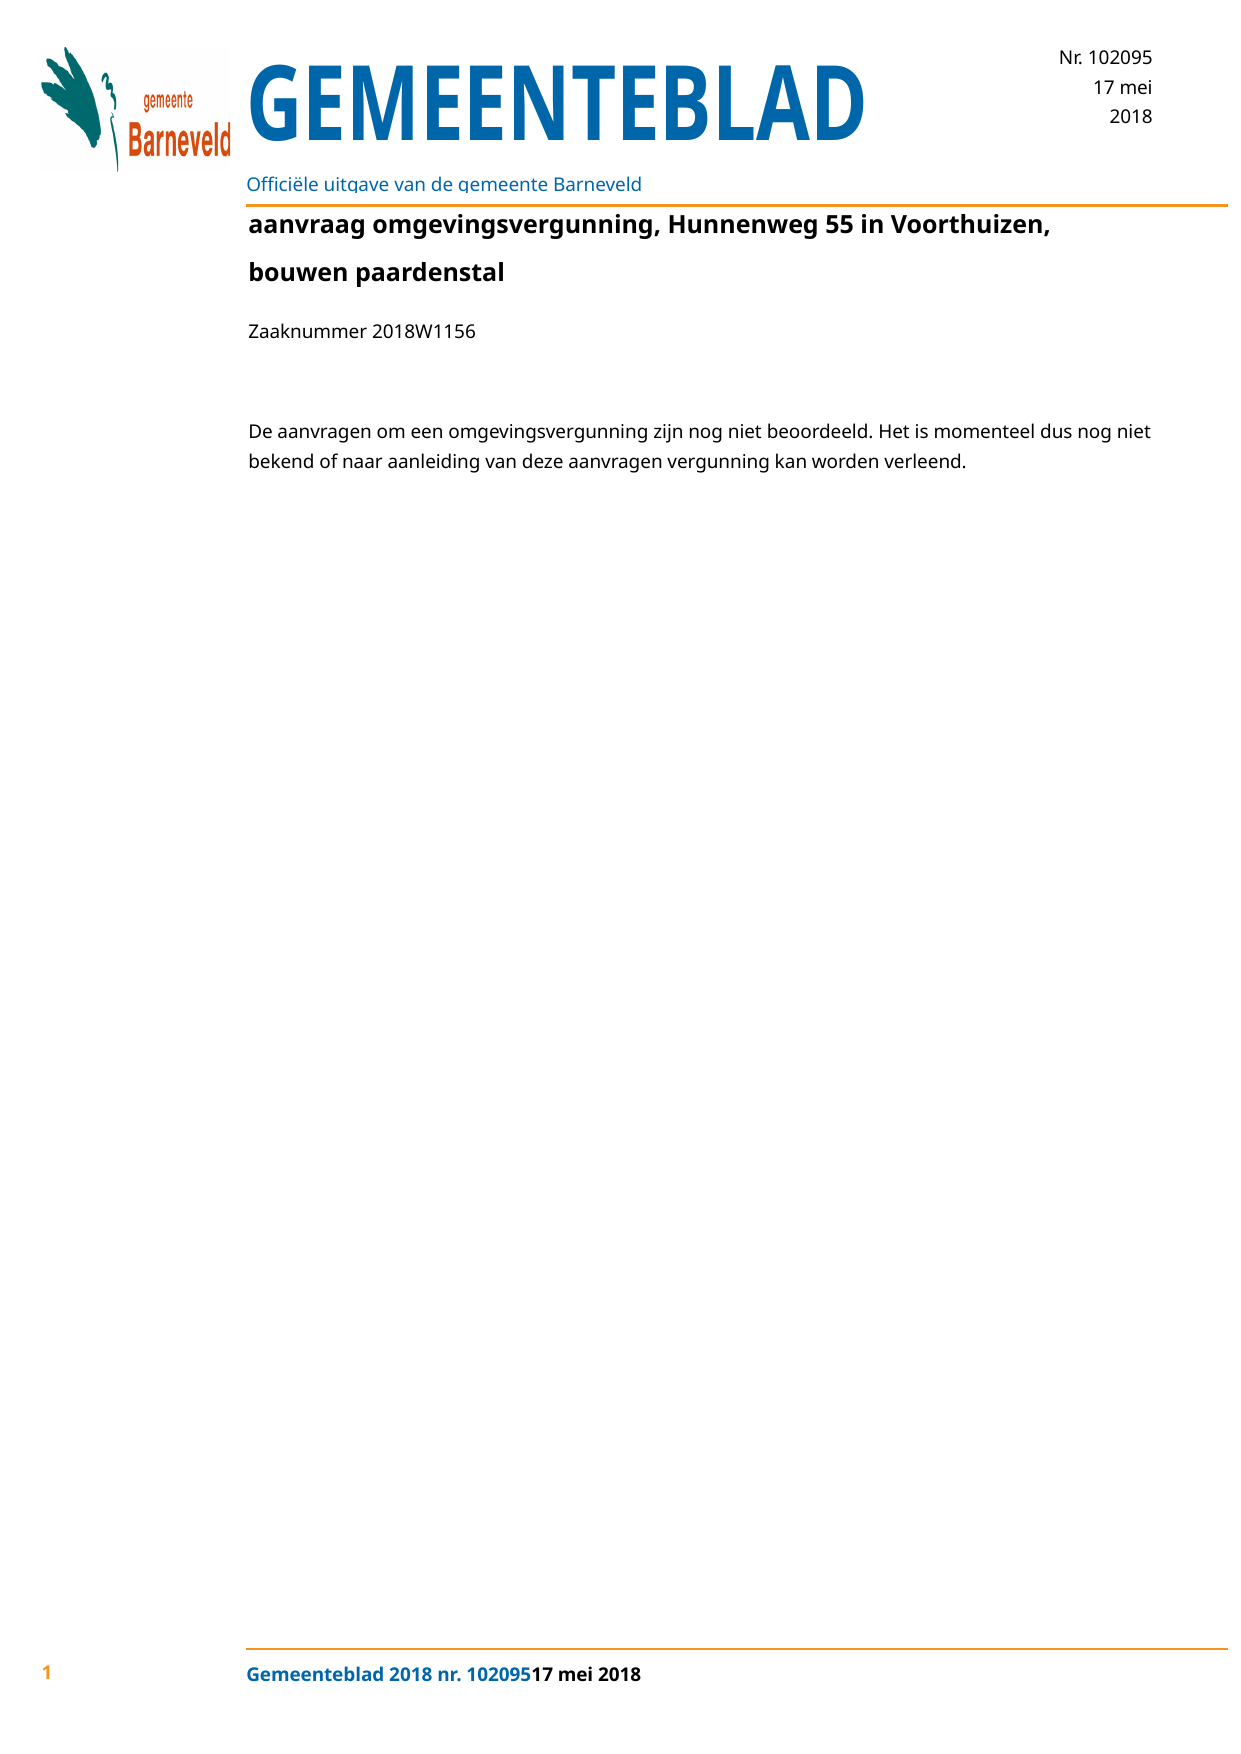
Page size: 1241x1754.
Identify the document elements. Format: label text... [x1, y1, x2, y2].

text De aanvragen om een omgevingsvergunning zijn nog niet beoordeeld. Het is momenteel dus nog niet bekend of naar aanleiding van deze aanvragen vergunning kan worden verleend. [248, 419, 1152, 474]
text aanvraag omgevingsvergunning, Hunnenweg 55 in Voorthuizen, bouwen paardenstal [248, 207, 1152, 288]
text Zaaknummer 2018W1156 [248, 318, 1152, 344]
picture [41, 47, 231, 172]
